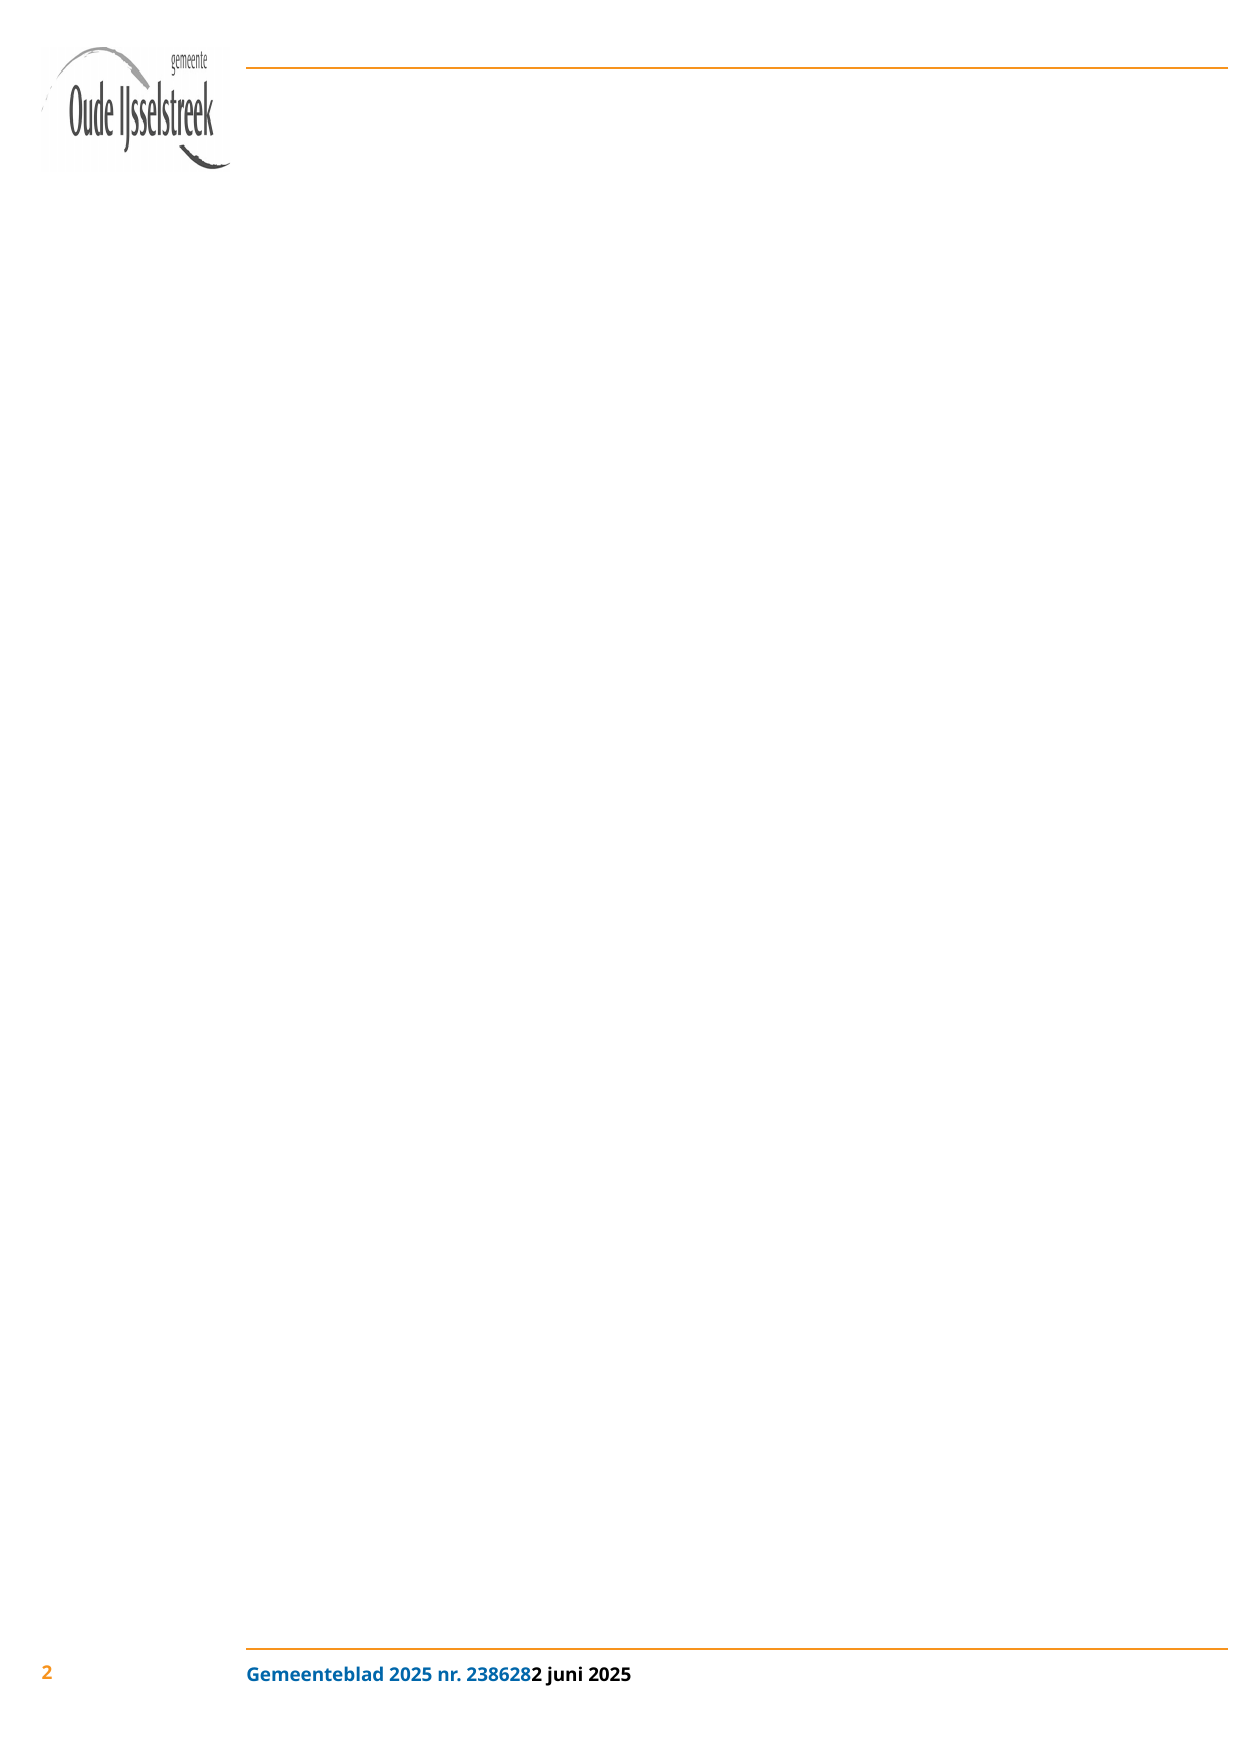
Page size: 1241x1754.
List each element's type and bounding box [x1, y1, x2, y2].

picture [41, 47, 231, 172]
